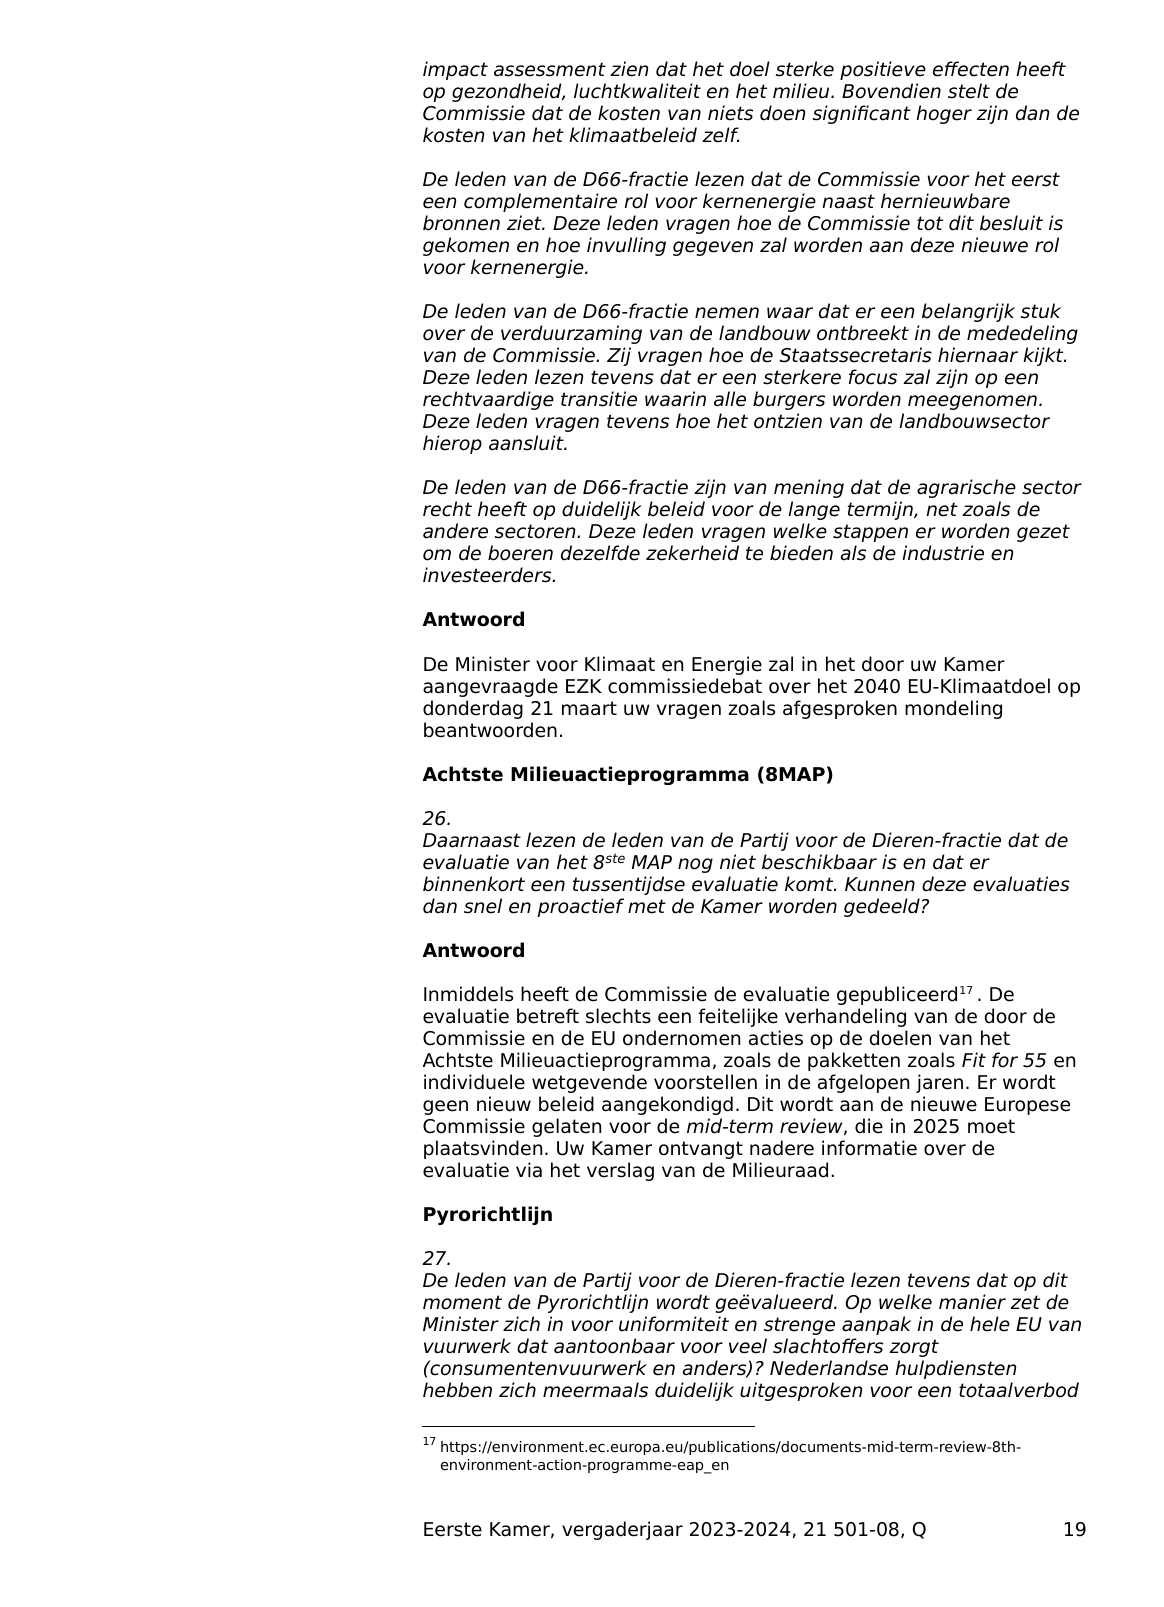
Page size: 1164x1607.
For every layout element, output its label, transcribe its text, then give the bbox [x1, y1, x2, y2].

subtitle Antwoord [422, 940, 1087, 962]
text De leden van de Partij voor de Dieren-fractie lezen tevens dat op dit moment de Pyrorichtlijn wordt geëvalueerd. Op welke manier zet de Minister zich in voor uniformiteit en strenge aanpak in de hele EU van vuurwerk dat aantoonbaar voor veel slachtoffers zorgt (consumentenvuurwerk en anders)? Nederlandse hulpdiensten hebben zich meermaals duidelijk uitgesproken voor een totaalverbod [422, 1270, 1087, 1402]
text 26. [422, 808, 1087, 830]
text Inmiddels heeft de Commissie de evaluatie gepubliceerd. De evaluatie betreft slechts een feitelijke verhandeling van de door de Commissie en de EU ondernomen acties op de doelen van het Achtste Milieuactieprogramma, zoals de pakketten zoals Fit for 55 en individuele wetgevende voorstellen in de afgelopen jaren. Er wordt geen nieuw beleid aangekondigd. Dit wordt aan de nieuwe Europese Commissie gelaten voor de mid-term review, die in 2025 moet plaatsvinden. Uw Kamer ontvangt nadere informatie over de evaluatie via het verslag van de Milieuraad. [422, 984, 1087, 1182]
text De leden van de D66-fractie nemen waar dat er een belangrijk stuk over de verduurzaming van de landbouw ontbreekt in de mededeling van de Commissie. Zij vragen hoe de Staatssecretaris hiernaar kijkt. Deze leden lezen tevens dat er een sterkere focus zal zijn op een rechtvaardige transitie waarin alle burgers worden meegenomen. Deze leden vragen tevens hoe het ontzien van de landbouwsector hierop aansluit. [422, 301, 1087, 455]
text De Minister voor Klimaat en Energie zal in het door uw Kamer aangevraagde EZK commissiedebat over het 2040 EU-Klimaatdoel op donderdag 21 maart uw vragen zoals afgesproken mondeling beantwoorden. [422, 653, 1087, 741]
text impact assessment zien dat het doel sterke positieve effecten heeft op gezondheid, luchtkwaliteit en het milieu. Bovendien stelt de Commissie dat de kosten van niets doen significant hoger zijn dan de kosten van het klimaatbeleid zelf. [422, 59, 1087, 147]
subtitle Pyrorichtlijn [422, 1204, 1087, 1226]
text 27. [422, 1248, 1087, 1270]
text De leden van de D66-fractie lezen dat de Commissie voor het eerst een complementaire rol voor kernenergie naast hernieuwbare bronnen ziet. Deze leden vragen hoe de Commissie tot dit besluit is gekomen en hoe invulling gegeven zal worden aan deze nieuwe rol voor kernenergie. [422, 169, 1087, 279]
text https://environment.ec.europa.eu/publications/documents-mid-term-review-8th-environment-action-programme-eap_en [422, 1435, 1087, 1474]
subtitle Achtste Milieuactieprogramma (8MAP) [422, 764, 1087, 786]
text De leden van de D66-fractie zijn van mening dat de agrarische sector recht heeft op duidelijk beleid voor de lange termijn, net zoals de andere sectoren. Deze leden vragen welke stappen er worden gezet om de boeren dezelfde zekerheid te bieden als de industrie en investeerders. [422, 477, 1087, 587]
text Daarnaast lezen de leden van de Partij voor de Dieren-fractie dat de evaluatie van het 8ste MAP nog niet beschikbaar is en dat er binnenkort een tussentijdse evaluatie komt. Kunnen deze evaluaties dan snel en proactief met de Kamer worden gedeeld? [422, 830, 1087, 918]
subtitle Antwoord [422, 609, 1087, 631]
